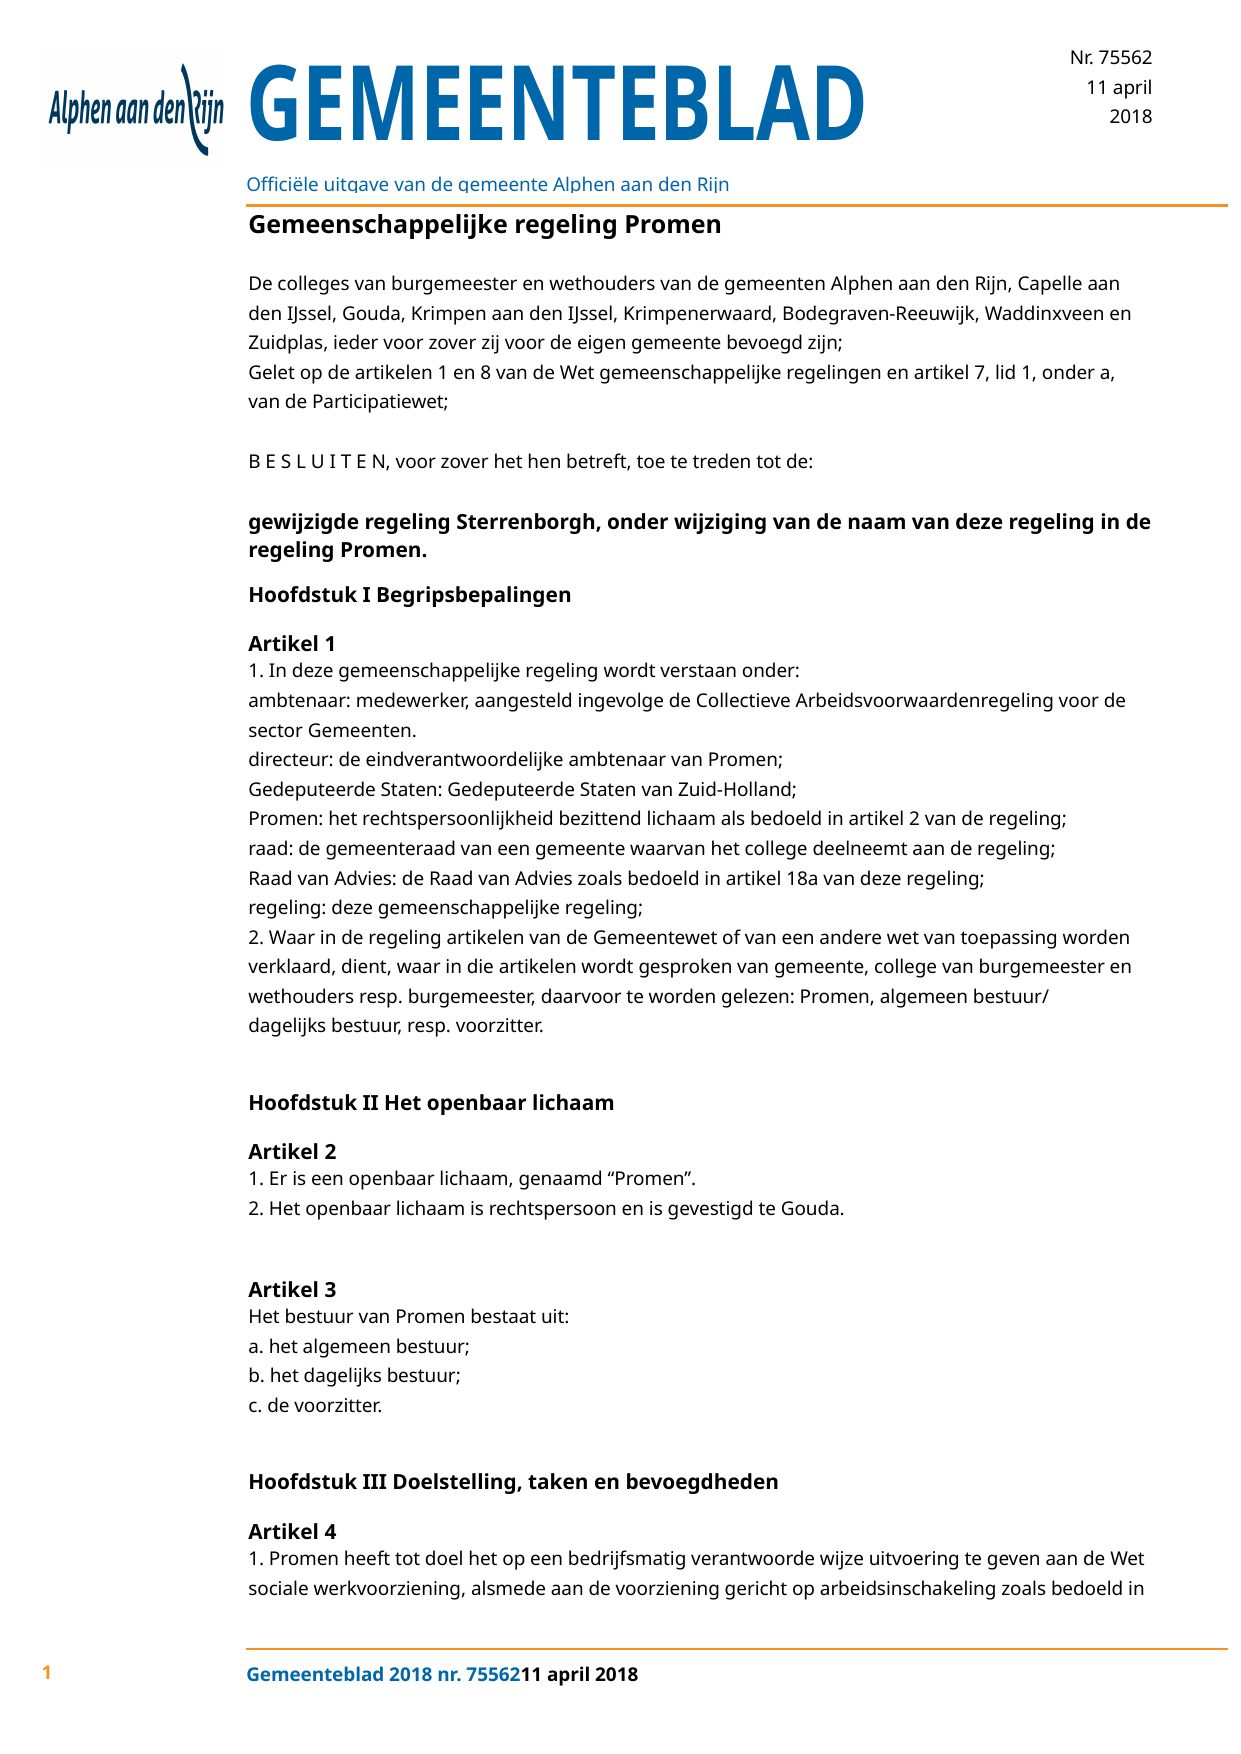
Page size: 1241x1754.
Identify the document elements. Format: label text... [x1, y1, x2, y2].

text c. de voorzitter. [248, 1392, 1152, 1418]
text Het bestuur van Promen bestaat uit: [248, 1303, 1152, 1329]
text Artikel 1 [248, 629, 1152, 658]
text a. het algemeen bestuur; [248, 1333, 1152, 1359]
text dagelijks bestuur, resp. voorzitter. [248, 1013, 1152, 1038]
text Artikel 2 [248, 1137, 1152, 1166]
text ambtenaar: medewerker, aangesteld ingevolge de Collectieve Arbeidsvoorwaardenregeling voor de sector Gemeenten. [248, 687, 1152, 742]
text directeur: de eindverantwoordelijke ambtenaar van Promen; [248, 746, 1152, 772]
text 1. In deze gemeenschappelijke regeling wordt verstaan onder: [248, 658, 1152, 683]
text Gemeenschappelijke regeling Promen [248, 207, 1152, 241]
text Gelet op de artikelen 1 en 8 van de Wet gemeenschappelijke regelingen en artikel 7, lid 1, onder a, van de Participatiewet; [248, 359, 1152, 414]
text 2. Het openbaar lichaam is rechtspersoon en is gevestigd te Gouda. [248, 1195, 1152, 1221]
text 2. Waar in de regeling artikelen van de Gemeentewet of van een andere wet van toepassing worden verklaard, dient, waar in die artikelen wordt gesproken van gemeente, college van burgemeester en wethouders resp. burgemeester, daarvoor te worden gelezen: Promen, algemeen bestuur/ [248, 924, 1152, 1009]
text Hoofdstuk I Begripsbepalingen [248, 580, 1152, 608]
text Raad van Advies: de Raad van Advies zoals bedoeld in artikel 18a van deze regeling; [248, 865, 1152, 890]
picture [41, 47, 231, 172]
text Artikel 4 [248, 1517, 1152, 1545]
text De colleges van burgemeester en wethouders van de gemeenten Alphen aan den Rijn, Capelle aan den IJssel, Gouda, Krimpen aan den IJssel, Krimpenerwaard, Bodegraven-Reeuwijk, Waddinxveen en Zuidplas, ieder voor zover zij voor de eigen gemeente bevoegd zijn; [248, 270, 1152, 355]
text regeling: deze gemeenschappelijke regeling; [248, 894, 1152, 920]
text Hoofdstuk III Doelstelling, taken en bevoegdheden [248, 1467, 1152, 1496]
text Promen: het rechtspersoonlijkheid bezittend lichaam als bedoeld in artikel 2 van de regeling; [248, 806, 1152, 831]
text 1. Er is een openbaar lichaam, genaamd “Promen”. [248, 1166, 1152, 1191]
text B E S L U I T E N, voor zover het hen betreft, toe te treden tot de: [248, 448, 1152, 473]
text gewijzigde regeling Sterrenborgh, onder wijziging van de naam van deze regeling in de regeling Promen. [248, 507, 1152, 564]
text Artikel 3 [248, 1275, 1152, 1303]
text b. het dagelijks bestuur; [248, 1363, 1152, 1388]
text Gedeputeerde Staten: Gedeputeerde Staten van Zuid-Holland; [248, 776, 1152, 802]
text raad: de gemeenteraad van een gemeente waarvan het college deelneemt aan de regeling; [248, 835, 1152, 861]
text 1. Promen heeft tot doel het op een bedrijfsmatig verantwoorde wijze uitvoering te geven aan de Wet sociale werkvoorziening, alsmede aan de voorziening gericht op arbeidsinschakeling zoals bedoeld in [248, 1545, 1152, 1601]
text Hoofdstuk II Het openbaar lichaam [248, 1088, 1152, 1116]
